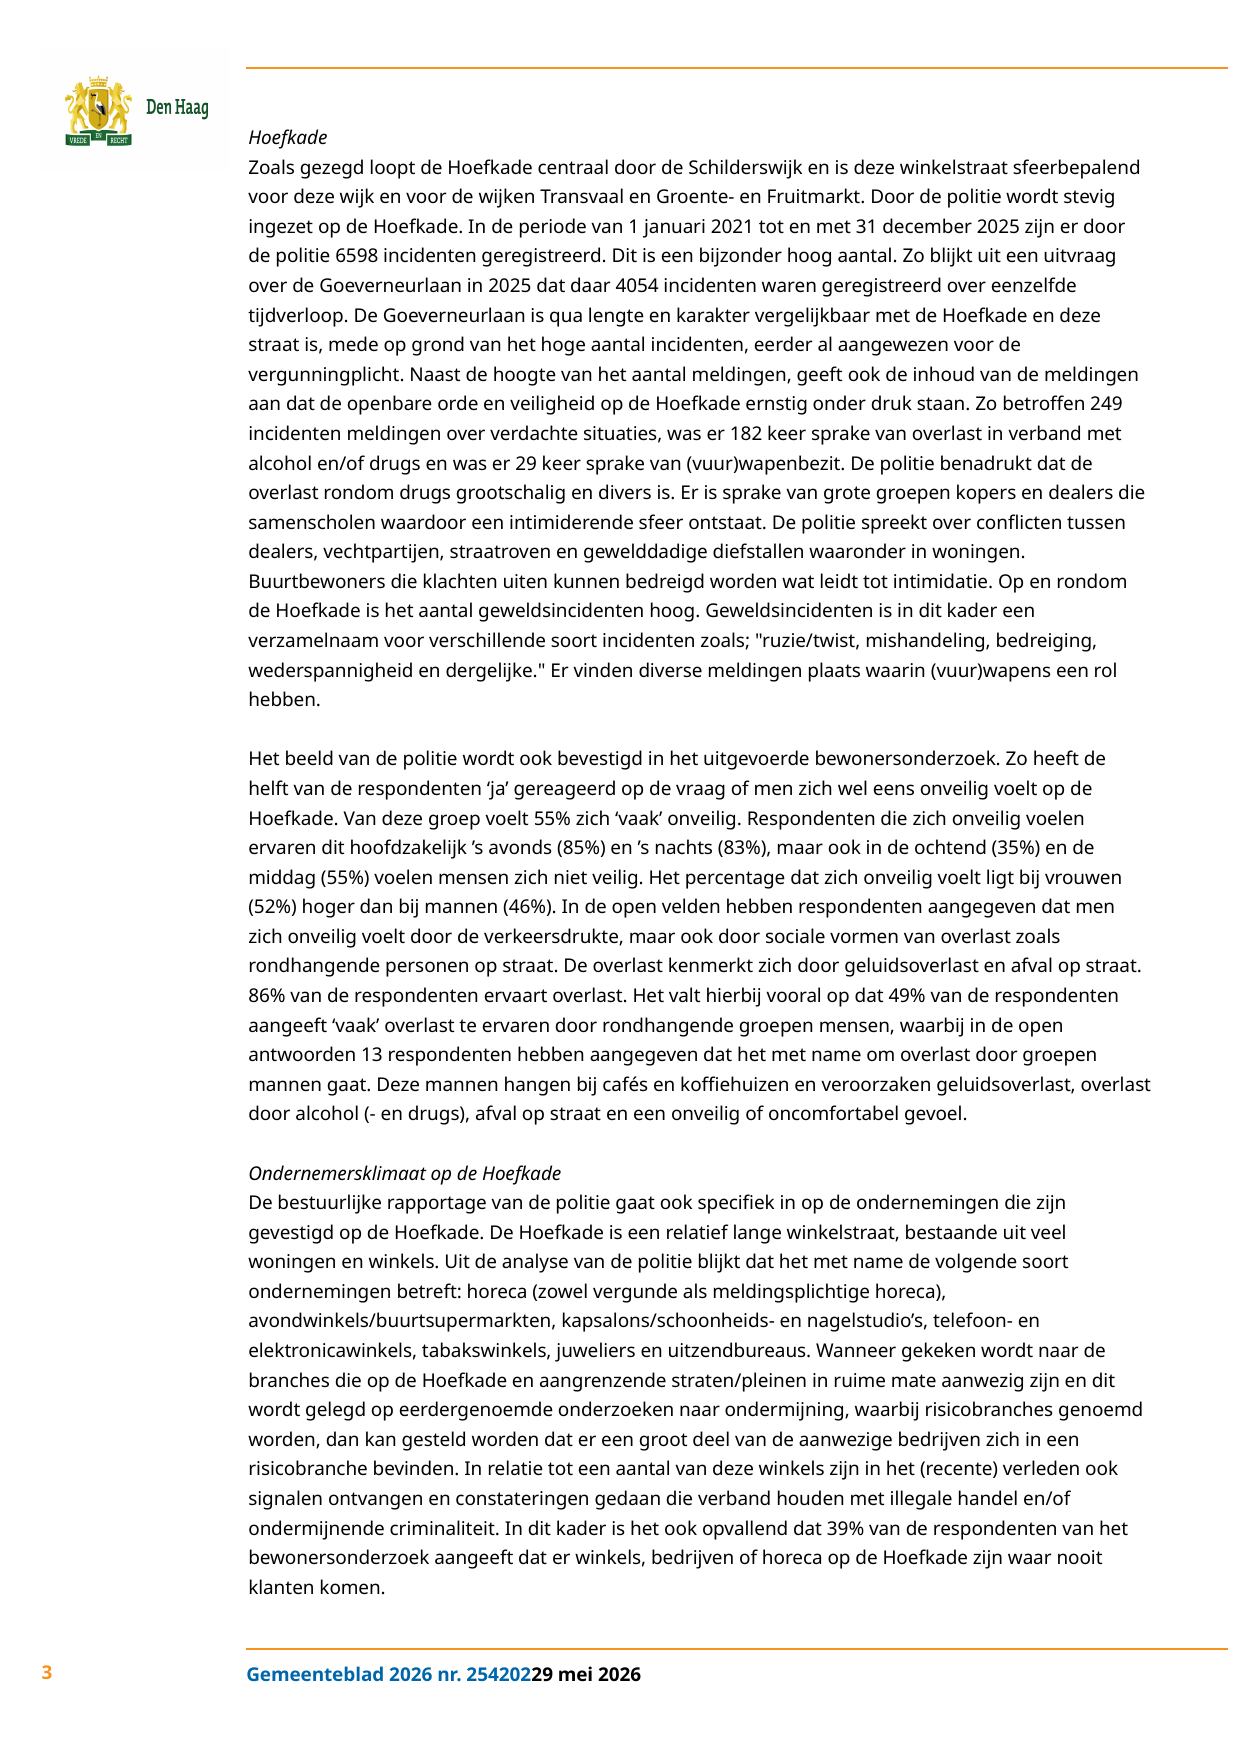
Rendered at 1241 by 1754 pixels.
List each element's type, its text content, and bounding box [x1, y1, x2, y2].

text De bestuurlijke rapportage van de politie gaat ook specifiek in op de ondernemingen die zijn gevestigd op de Hoefkade. De Hoefkade is een relatief lange winkelstraat, bestaande uit veel woningen en winkels. Uit de analyse van de politie blijkt dat het met name de volgende soort ondernemingen betreft: horeca (zowel vergunde als meldingsplichtige horeca), avondwinkels/buurtsupermarkten, kapsalons/schoonheids- en nagelstudio’s, telefoon- en elektronicawinkels, tabakswinkels, juweliers en uitzendbureaus. Wanneer gekeken wordt naar de branches die op de Hoefkade en aangrenzende straten/pleinen in ruime mate aanwezig zijn en dit wordt gelegd op eerdergenoemde onderzoeken naar ondermijning, waarbij risicobranches genoemd worden, dan kan gesteld worden dat er een groot deel van de aanwezige bedrijven zich in een risicobranche bevinden. In relatie tot een aantal van deze winkels zijn in het (recente) verleden ook signalen ontvangen en constateringen gedaan die verband houden met illegale handel en/of ondermijnende criminaliteit. In dit kader is het ook opvallend dat 39% van de respondenten van het bewonersonderzoek aangeeft dat er winkels, bedrijven of horeca op de Hoefkade zijn waar nooit klanten komen. [248, 1189, 1152, 1600]
picture [41, 47, 231, 172]
text Zoals gezegd loopt de Hoefkade centraal door de Schilderswijk en is deze winkelstraat sfeerbepalend voor deze wijk en voor de wijken Transvaal en Groente- en Fruitmarkt. Door de politie wordt stevig ingezet op de Hoefkade. In de periode van 1 januari 2021 tot en met 31 december 2025 zijn er door de politie 6598 incidenten geregistreerd. Dit is een bijzonder hoog aantal. Zo blijkt uit een uitvraag over de Goeverneurlaan in 2025 dat daar 4054 incidenten waren geregistreerd over eenzelfde tijdverloop. De Goeverneurlaan is qua lengte en karakter vergelijkbaar met de Hoefkade en deze straat is, mede op grond van het hoge aantal incidenten, eerder al aangewezen voor de vergunningplicht. Naast de hoogte van het aantal meldingen, geeft ook de inhoud van de meldingen aan dat de openbare orde en veiligheid op de Hoefkade ernstig onder druk staan. Zo betroffen 249 incidenten meldingen over verdachte situaties, was er 182 keer sprake van overlast in verband met alcohol en/of drugs en was er 29 keer sprake van (vuur)wapenbezit. De politie benadrukt dat de overlast rondom drugs grootschalig en divers is. Er is sprake van grote groepen kopers en dealers die samenscholen waardoor een intimiderende sfeer ontstaat. De politie spreekt over conflicten tussen dealers, vechtpartijen, straatroven en gewelddadige diefstallen waaronder in woningen. Buurtbewoners die klachten uiten kunnen bedreigd worden wat leidt tot intimidatie. Op en rondom de Hoefkade is het aantal geweldsincidenten hoog. Geweldsincidenten is in dit kader een verzamelnaam voor verschillende soort incidenten zoals; "ruzie/twist, mishandeling, bedreiging, wederspannigheid en dergelijke." Er vinden diverse meldingen plaats waarin (vuur)wapens een rol hebben. [248, 154, 1152, 712]
text Ondernemersklimaat op de Hoefkade [248, 1160, 1152, 1186]
text Het beeld van de politie wordt ook bevestigd in het uitgevoerde bewonersonderzoek. Zo heeft de helft van de respondenten ‘ja’ gereageerd op de vraag of men zich wel eens onveilig voelt op de Hoefkade. Van deze groep voelt 55% zich ‘vaak’ onveilig. Respondenten die zich onveilig voelen ervaren dit hoofdzakelijk ’s avonds (85%) en ’s nachts (83%), maar ook in de ochtend (35%) en de middag (55%) voelen mensen zich niet veilig. Het percentage dat zich onveilig voelt ligt bij vrouwen (52%) hoger dan bij mannen (46%). In de open velden hebben respondenten aangegeven dat men zich onveilig voelt door de verkeersdrukte, maar ook door sociale vormen van overlast zoals rondhangende personen op straat. De overlast kenmerkt zich door geluidsoverlast en afval op straat. 86% van de respondenten ervaart overlast. Het valt hierbij vooral op dat 49% van de respondenten aangeeft ‘vaak’ overlast te ervaren door rondhangende groepen mensen, waarbij in de open antwoorden 13 respondenten hebben aangegeven dat het met name om overlast door groepen mannen gaat. Deze mannen hangen bij cafés en koffiehuizen en veroorzaken geluidsoverlast, overlast door alcohol (- en drugs), afval op straat en een onveilig of oncomfortabel gevoel. [248, 746, 1152, 1126]
text Hoefkade [248, 124, 1152, 150]
